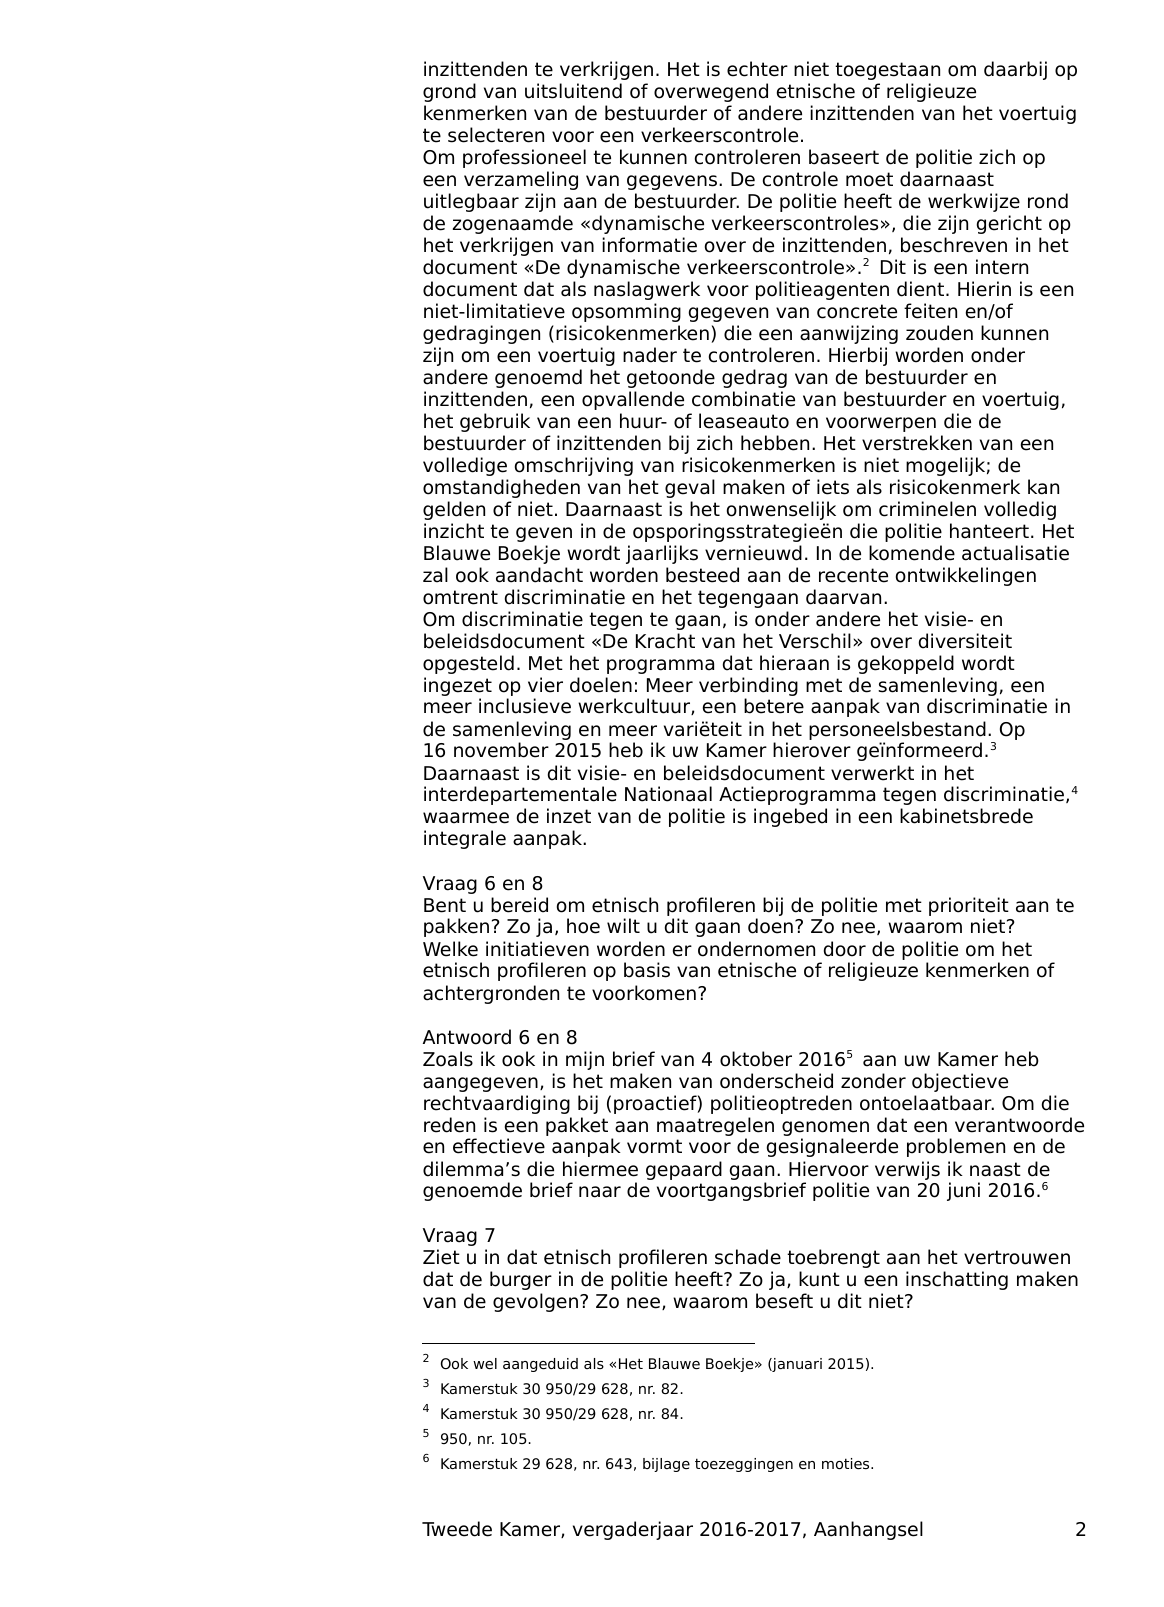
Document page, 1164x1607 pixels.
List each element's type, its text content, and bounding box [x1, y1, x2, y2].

text Om professioneel te kunnen controleren baseert de politie zich op een verzameling van gegevens. De controle moet daarnaast uitlegbaar zijn aan de bestuurder. De politie heeft de werkwijze rond de zogenaamde «dynamische verkeerscontroles», die zijn gericht op het verkrijgen van informatie over de inzittenden, beschreven in het document «De dynamische verkeerscontrole». Dit is een intern document dat als naslagwerk voor politieagenten dient. Hierin is een niet-limitatieve opsomming gegeven van concrete feiten en/of gedragingen (risicokenmerken) die een aanwijzing zouden kunnen zijn om een voertuig nader te controleren. Hierbij worden onder andere genoemd het getoonde gedrag van de bestuurder en inzittenden, een opvallende combinatie van bestuurder en voertuig, het gebruik van een huur- of leaseauto en voorwerpen die de bestuurder of inzittenden bij zich hebben. Het verstrekken van een volledige omschrijving van risicokenmerken is niet mogelijk; de omstandigheden van het geval maken of iets als risicokenmerk kan gelden of niet. Daarnaast is het onwenselijk om criminelen volledig inzicht te geven in de opsporingsstrategieën die politie hanteert. Het Blauwe Boekje wordt jaarlijks vernieuwd. In de komende actualisatie zal ook aandacht worden besteed aan de recente ontwikkelingen omtrent discriminatie en het tegengaan daarvan. [422, 147, 1087, 608]
text Welke initiatieven worden er ondernomen door de politie om het etnisch profileren op basis van etnische of religieuze kenmerken of achtergronden te voorkomen? [422, 938, 1087, 1004]
text Bent u bereid om etnisch profileren bij de politie met prioriteit aan te pakken? Zo ja, hoe wilt u dit gaan doen? Zo nee, waarom niet? [422, 894, 1087, 938]
text Antwoord 6 en 8 [422, 1027, 1087, 1048]
text Vraag 6 en 8 [422, 872, 1087, 894]
text Kamerstuk 30 950/29 628, nr. 82. [422, 1377, 1087, 1399]
text Kamerstuk 30 950/29 628, nr. 84. [422, 1402, 1087, 1424]
text Ziet u in dat etnisch profileren schade toebrengt aan het vertrouwen dat de burger in de politie heeft? Zo ja, kunt u een inschatting maken van de gevolgen? Zo nee, waarom beseft u dit niet? [422, 1247, 1087, 1312]
text Om discriminatie tegen te gaan, is onder andere het visie- en beleidsdocument «De Kracht van het Verschil» over diversiteit opgesteld. Met het programma dat hieraan is gekoppeld wordt ingezet op vier doelen: Meer verbinding met de samenleving, een meer inclusieve werkcultuur, een betere aanpak van discriminatie in de samenleving en meer variëteit in het personeelsbestand. Op 16 november 2015 heb ik uw Kamer hierover geïnformeerd. Daarnaast is dit visie- en beleidsdocument verwerkt in het interdepartementale Nationaal Actieprogramma tegen discriminatie, waarmee de inzet van de politie is ingebed in een kabinetsbrede integrale aanpak. [422, 608, 1087, 850]
text inzittenden te verkrijgen. Het is echter niet toegestaan om daarbij op grond van uitsluitend of overwegend etnische of religieuze kenmerken van de bestuurder of andere inzittenden van het voertuig te selecteren voor een verkeerscontrole. [422, 59, 1087, 147]
text Zoals ik ook in mijn brief van 4 oktober 2016 aan uw Kamer heb aangegeven, is het maken van onderscheid zonder objectieve rechtvaardiging bij (proactief) politieoptreden ontoelaatbaar. Om die reden is een pakket aan maatregelen genomen dat een verantwoorde en effectieve aanpak vormt voor de gesignaleerde problemen en de dilemma’s die hiermee gepaard gaan. Hiervoor verwijs ik naast de genoemde brief naar de voortgangsbrief politie van 20 juni 2016. [422, 1048, 1087, 1202]
text Vraag 7 [422, 1224, 1087, 1247]
text 950, nr. 105. [422, 1427, 1087, 1449]
text Kamerstuk 29 628, nr. 643, bijlage toezeggingen en moties. [422, 1452, 1087, 1474]
text Ook wel aangeduid als «Het Blauwe Boekje» (januari 2015). [422, 1352, 1087, 1374]
